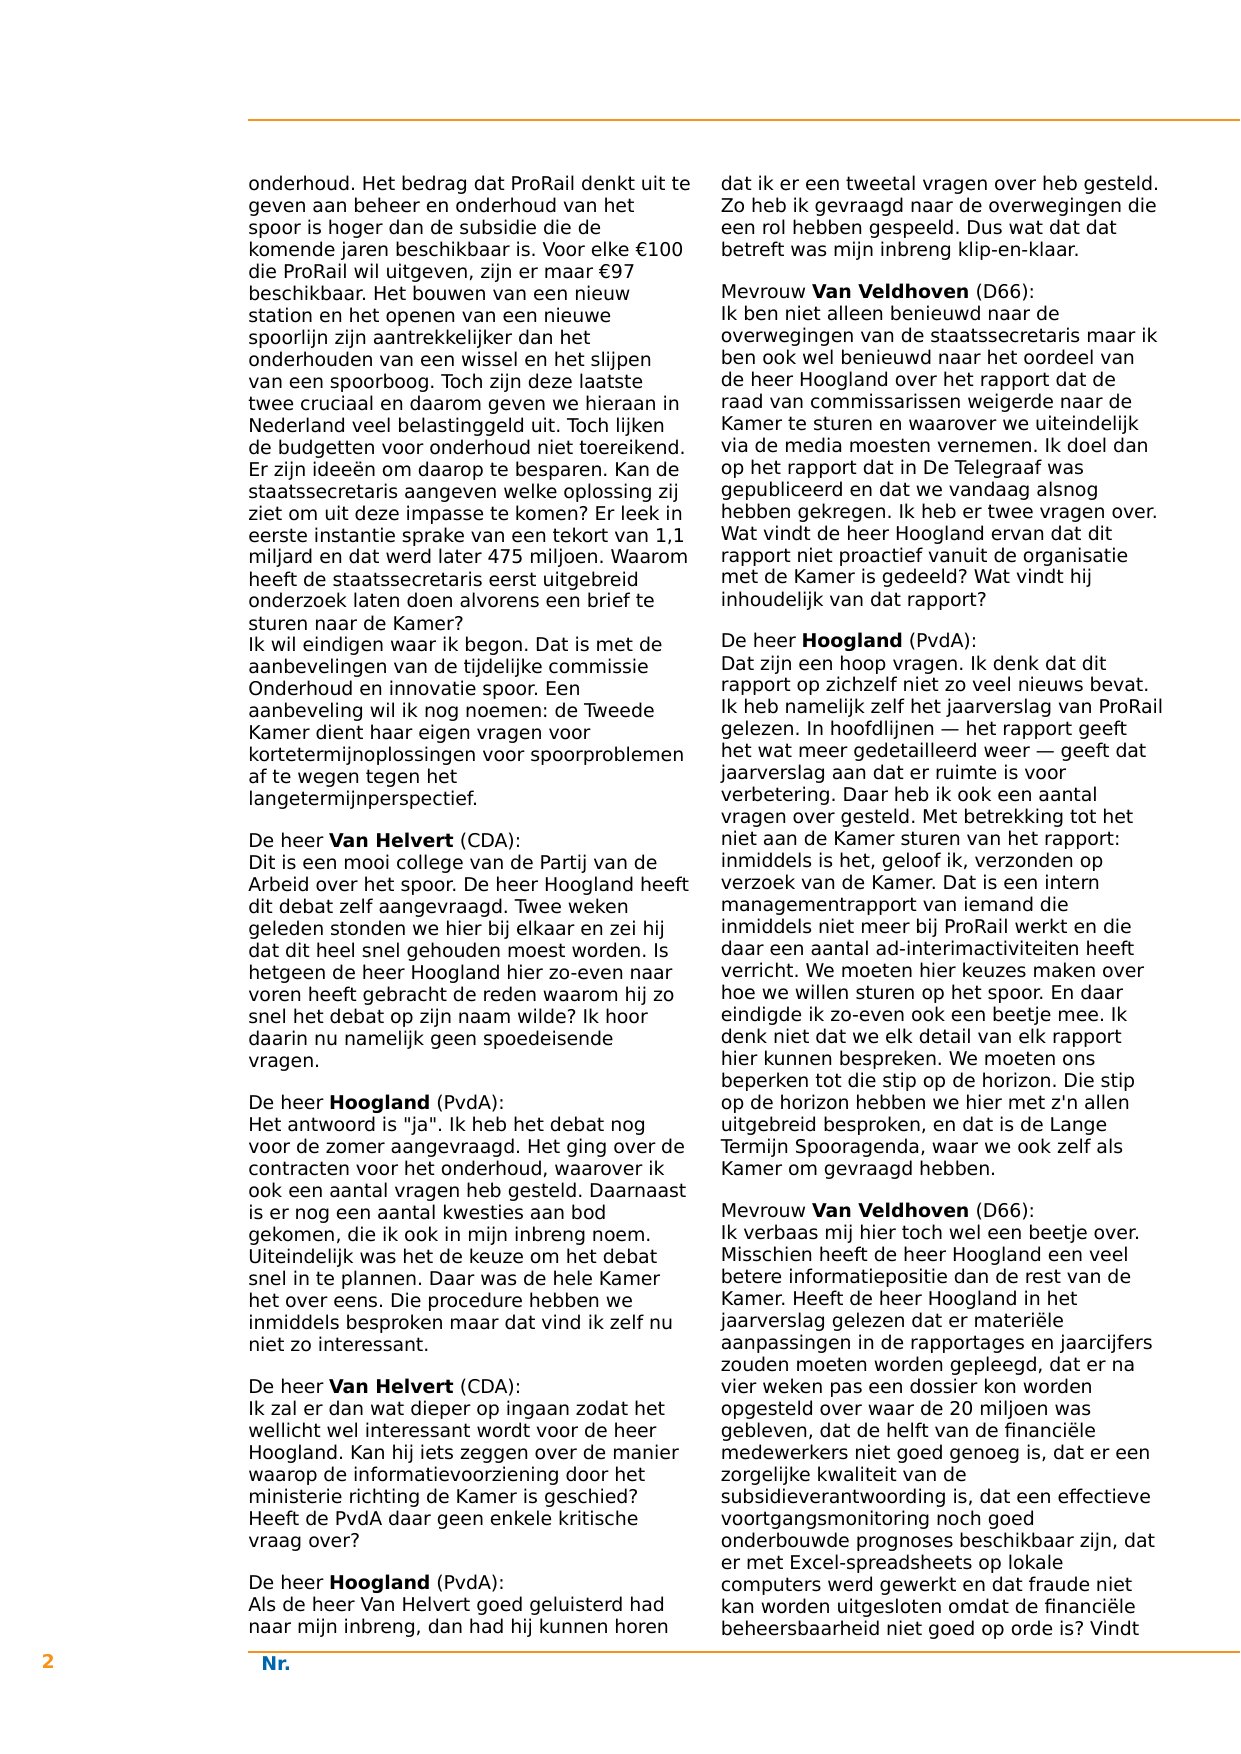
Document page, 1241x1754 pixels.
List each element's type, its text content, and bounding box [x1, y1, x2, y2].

text onderhoud. Het bedrag dat ProRail denkt uit te geven aan beheer en onderhoud van het spoor is hoger dan de subsidie die de komende jaren beschikbaar is. Voor elke €100 die ProRail wil uitgeven, zijn er maar €97 beschikbaar. Het bouwen van een nieuw station en het openen van een nieuwe spoorlijn zijn aantrekkelijker dan het onderhouden van een wissel en het slijpen van een spoorboog. Toch zijn deze laatste twee cruciaal en daarom geven we hieraan in Nederland veel belastinggeld uit. Toch lijken de budgetten voor onderhoud niet toereikend. Er zijn ideeën om daarop te besparen. Kan de staatssecretaris aangeven welke oplossing zij ziet om uit deze impasse te komen? Er leek in eerste instantie sprake van een tekort van 1,1 miljard en dat werd later 475 miljoen. Waarom heeft de staatssecretaris eerst uitgebreid onderzoek laten doen alvorens een brief te sturen naar de Kamer? [248, 173, 691, 634]
text Het antwoord is "ja". Ik heb het debat nog voor de zomer aangevraagd. Het ging over de contracten voor het onderhoud, waarover ik ook een aantal vragen heb gesteld. Daarnaast is er nog een aantal kwesties aan bod gekomen, die ik ook in mijn inbreng noem. Uiteindelijk was het de keuze om het debat snel in te plannen. Daar was de hele Kamer het over eens. Die procedure hebben we inmiddels besproken maar dat vind ik zelf nu niet zo interessant. [248, 1114, 691, 1356]
text Ik ben niet alleen benieuwd naar de overwegingen van de staatssecretaris maar ik ben ook wel benieuwd naar het oordeel van de heer Hoogland over het rapport dat de raad van commissarissen weigerde naar de Kamer te sturen en waarover we uiteindelijk via de media moesten vernemen. Ik doel dan op het rapport dat in De Telegraaf was gepubliceerd en dat we vandaag alsnog hebben gekregen. Ik heb er twee vragen over. Wat vindt de heer Hoogland ervan dat dit rapport niet proactief vanuit de organisatie met de Kamer is gedeeld? Wat vindt hij inhoudelijk van dat rapport? [721, 303, 1163, 610]
text Mevrouw Van Veldhoven (D66): [721, 281, 1163, 303]
text De heer Hoogland (PvdA): [248, 1092, 691, 1114]
text Ik wil eindigen waar ik begon. Dat is met de aanbevelingen van de tijdelijke commissie Onderhoud en innovatie spoor. Een aanbeveling wil ik nog noemen: de Tweede Kamer dient haar eigen vragen voor kortetermijnoplossingen voor spoorproblemen af te wegen tegen het langetermijnperspectief. [248, 634, 691, 810]
text Ik verbaas mij hier toch wel een beetje over. Misschien heeft de heer Hoogland een veel betere informatiepositie dan de rest van de Kamer. Heeft de heer Hoogland in het jaarverslag gelezen dat er materiële aanpassingen in de rapportages en jaarcijfers zouden moeten worden gepleegd, dat er na vier weken pas een dossier kon worden opgesteld over waar de 20 miljoen was gebleven, dat de helft van de financiële medewerkers niet goed genoeg is, dat er een zorgelijke kwaliteit van de subsidieverantwoording is, dat een effectieve voortgangsmonitoring noch goed onderbouwde prognoses beschikbaar zijn, dat er met Excel-spreadsheets op lokale computers werd gewerkt en dat fraude niet kan worden uitgesloten omdat de financiële beheersbaarheid niet goed op orde is? Vindt [721, 1222, 1163, 1639]
text Dit is een mooi college van de Partij van de Arbeid over het spoor. De heer Hoogland heeft dit debat zelf aangevraagd. Twee weken geleden stonden we hier bij elkaar en zei hij dat dit heel snel gehouden moest worden. Is hetgeen de heer Hoogland hier zo-even naar voren heeft gebracht de reden waarom hij zo snel het debat op zijn naam wilde? Ik hoor daarin nu namelijk geen spoedeisende vragen. [248, 852, 691, 1072]
text Mevrouw Van Veldhoven (D66): [721, 1200, 1163, 1222]
text Ik zal er dan wat dieper op ingaan zodat het wellicht wel interessant wordt voor de heer Hoogland. Kan hij iets zeggen over de manier waarop de informatievoorziening door het ministerie richting de Kamer is geschied? Heeft de PvdA daar geen enkele kritische vraag over? [248, 1398, 691, 1552]
text De heer Hoogland (PvdA): [248, 1572, 691, 1593]
text De heer Hoogland (PvdA): [721, 630, 1163, 652]
text De heer Van Helvert (CDA): [248, 830, 691, 852]
text Dat zijn een hoop vragen. Ik denk dat dit rapport op zichzelf niet zo veel nieuws bevat. Ik heb namelijk zelf het jaarverslag van ProRail gelezen. In hoofdlijnen — het rapport geeft het wat meer gedetailleerd weer — geeft dat jaarverslag aan dat er ruimte is voor verbetering. Daar heb ik ook een aantal vragen over gesteld. Met betrekking tot het niet aan de Kamer sturen van het rapport: inmiddels is het, geloof ik, verzonden op verzoek van de Kamer. Dat is een intern managementrapport van iemand die inmiddels niet meer bij ProRail werkt en die daar een aantal ad-interimactiviteiten heeft verricht. We moeten hier keuzes maken over hoe we willen sturen op het spoor. En daar eindigde ik zo-even ook een beetje mee. Ik denk niet dat we elk detail van elk rapport hier kunnen bespreken. We moeten ons beperken tot die stip op de horizon. Die stip op de horizon hebben we hier met z'n allen uitgebreid besproken, en dat is de Lange Termijn Spooragenda, waar we ook zelf als Kamer om gevraagd hebben. [721, 652, 1163, 1180]
text dat ik er een tweetal vragen over heb gesteld. Zo heb ik gevraagd naar de overwegingen die een rol hebben gespeeld. Dus wat dat dat betreft was mijn inbreng klip-en-klaar. [721, 173, 1163, 261]
text Als de heer Van Helvert goed geluisterd had naar mijn inbreng, dan had hij kunnen horen [248, 1593, 691, 1637]
text De heer Van Helvert (CDA): [248, 1376, 691, 1398]
